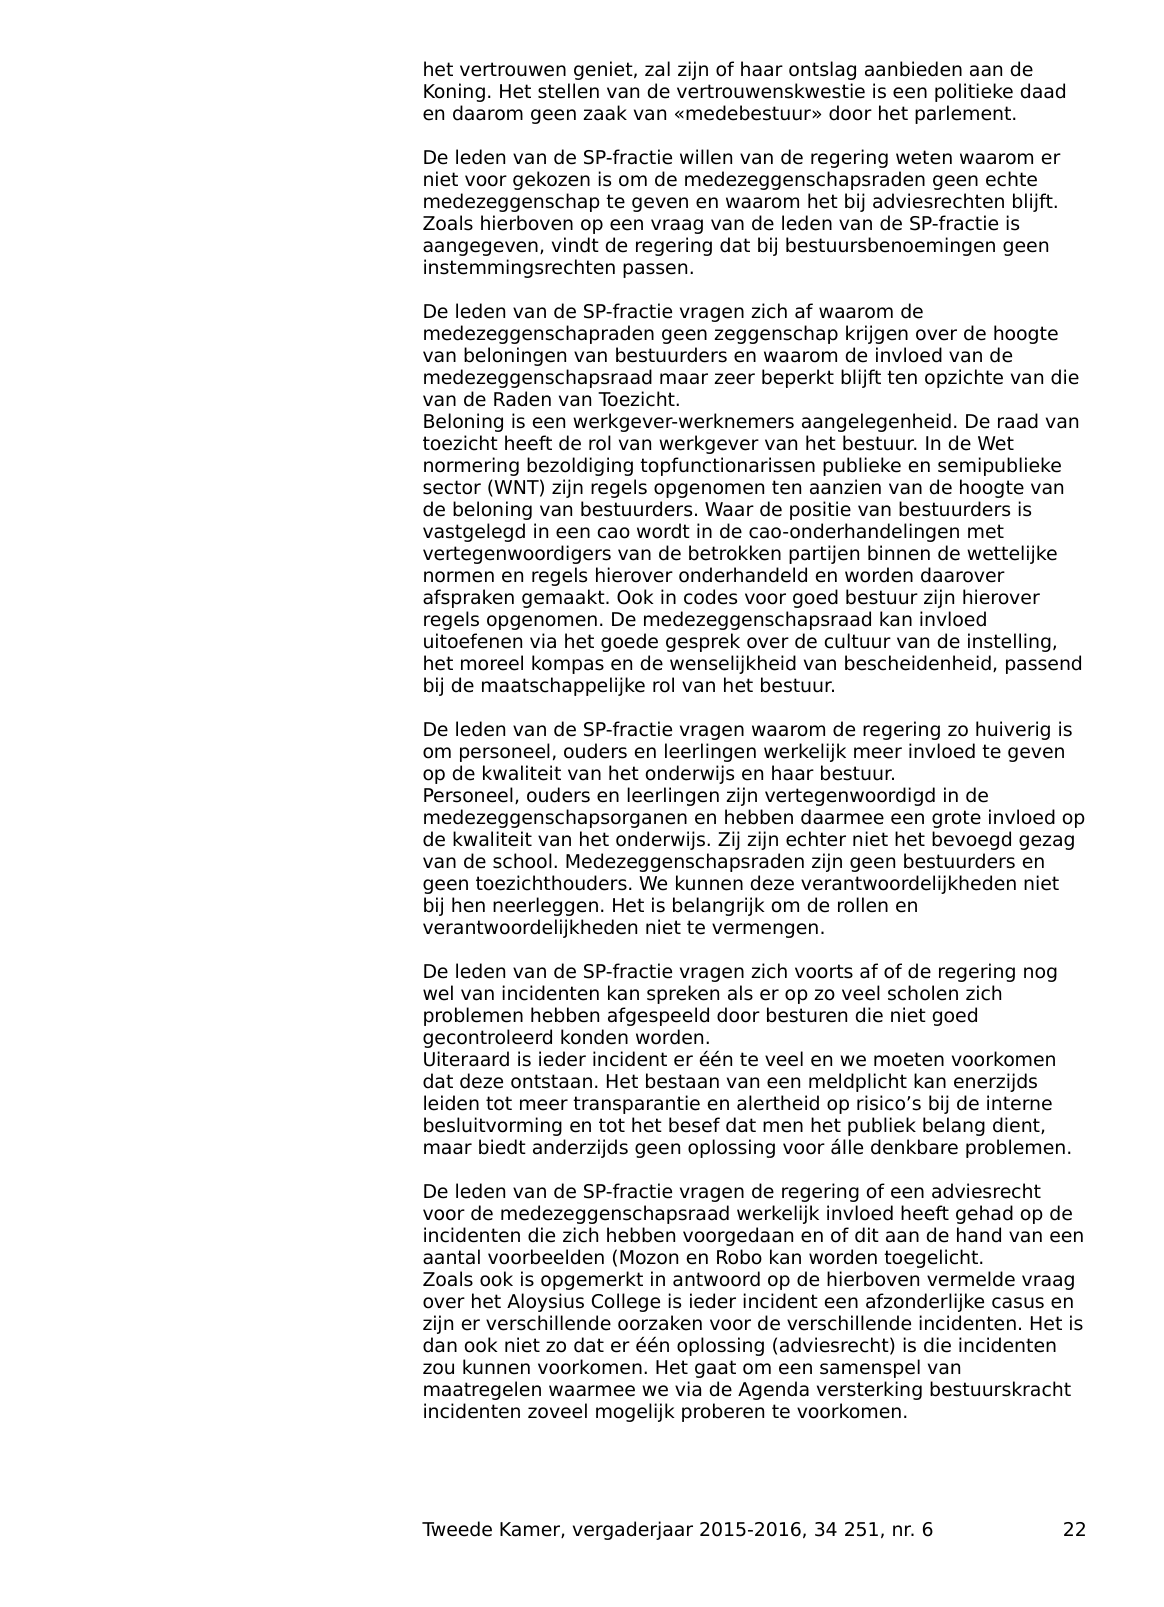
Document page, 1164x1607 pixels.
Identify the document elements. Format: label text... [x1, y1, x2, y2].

text Personeel, ouders en leerlingen zijn vertegenwoordigd in de medezeggenschapsorganen en hebben daarmee een grote invloed op de kwaliteit van het onderwijs. Zij zijn echter niet het bevoegd gezag van de school. Medezeggenschapsraden zijn geen bestuurders en geen toezichthouders. We kunnen deze verantwoordelijkheden niet bij hen neerleggen. Het is belangrijk om de rollen en verantwoordelijkheden niet te vermengen. [422, 785, 1087, 939]
text het vertrouwen geniet, zal zijn of haar ontslag aanbieden aan de Koning. Het stellen van de vertrouwenskwestie is een politieke daad en daarom geen zaak van «medebestuur» door het parlement. [422, 59, 1087, 125]
text De leden van de SP-fractie vragen zich voorts af of de regering nog wel van incidenten kan spreken als er op zo veel scholen zich problemen hebben afgespeeld door besturen die niet goed gecontroleerd konden worden. [422, 961, 1087, 1049]
text De leden van de SP-fractie willen van de regering weten waarom er niet voor gekozen is om de medezeggenschapsraden geen echte medezeggenschap te geven en waarom het bij adviesrechten blijft. [422, 147, 1087, 213]
text De leden van de SP-fractie vragen de regering of een adviesrecht voor de medezeggenschapsraad werkelijk invloed heeft gehad op de incidenten die zich hebben voorgedaan en of dit aan de hand van een aantal voorbeelden (Mozon en Robo kan worden toegelicht. [422, 1181, 1087, 1269]
text Zoals hierboven op een vraag van de leden van de SP-fractie is aangegeven, vindt de regering dat bij bestuursbenoemingen geen instemmingsrechten passen. [422, 213, 1087, 279]
text De leden van de SP-fractie vragen zich af waarom de medezeggenschapraden geen zeggenschap krijgen over de hoogte van beloningen van bestuurders en waarom de invloed van de medezeggenschapsraad maar zeer beperkt blijft ten opzichte van die van de Raden van Toezicht. [422, 301, 1087, 411]
text Beloning is een werkgever-werknemers aangelegenheid. De raad van toezicht heeft de rol van werkgever van het bestuur. In de Wet normering bezoldiging topfunctionarissen publieke en semipublieke sector (WNT) zijn regels opgenomen ten aanzien van de hoogte van de beloning van bestuurders. Waar de positie van bestuurders is vastgelegd in een cao wordt in de cao-onderhandelingen met vertegenwoordigers van de betrokken partijen binnen de wettelijke normen en regels hierover onderhandeld en worden daarover afspraken gemaakt. Ook in codes voor goed bestuur zijn hierover regels opgenomen. De medezeggenschapsraad kan invloed uitoefenen via het goede gesprek over de cultuur van de instelling, het moreel kompas en de wenselijkheid van bescheidenheid, passend bij de maatschappelijke rol van het bestuur. [422, 411, 1087, 697]
text De leden van de SP-fractie vragen waarom de regering zo huiverig is om personeel, ouders en leerlingen werkelijk meer invloed te geven op de kwaliteit van het onderwijs en haar bestuur. [422, 719, 1087, 785]
text Uiteraard is ieder incident er één te veel en we moeten voorkomen dat deze ontstaan. Het bestaan van een meldplicht kan enerzijds leiden tot meer transparantie en alertheid op risico’s bij de interne besluitvorming en tot het besef dat men het publiek belang dient, maar biedt anderzijds geen oplossing voor álle denkbare problemen. [422, 1049, 1087, 1159]
text Zoals ook is opgemerkt in antwoord op de hierboven vermelde vraag over het Aloysius College is ieder incident een afzonderlijke casus en zijn er verschillende oorzaken voor de verschillende incidenten. Het is dan ook niet zo dat er één oplossing (adviesrecht) is die incidenten zou kunnen voorkomen. Het gaat om een samenspel van maatregelen waarmee we via de Agenda versterking bestuurskracht incidenten zoveel mogelijk proberen te voorkomen. [422, 1269, 1087, 1423]
